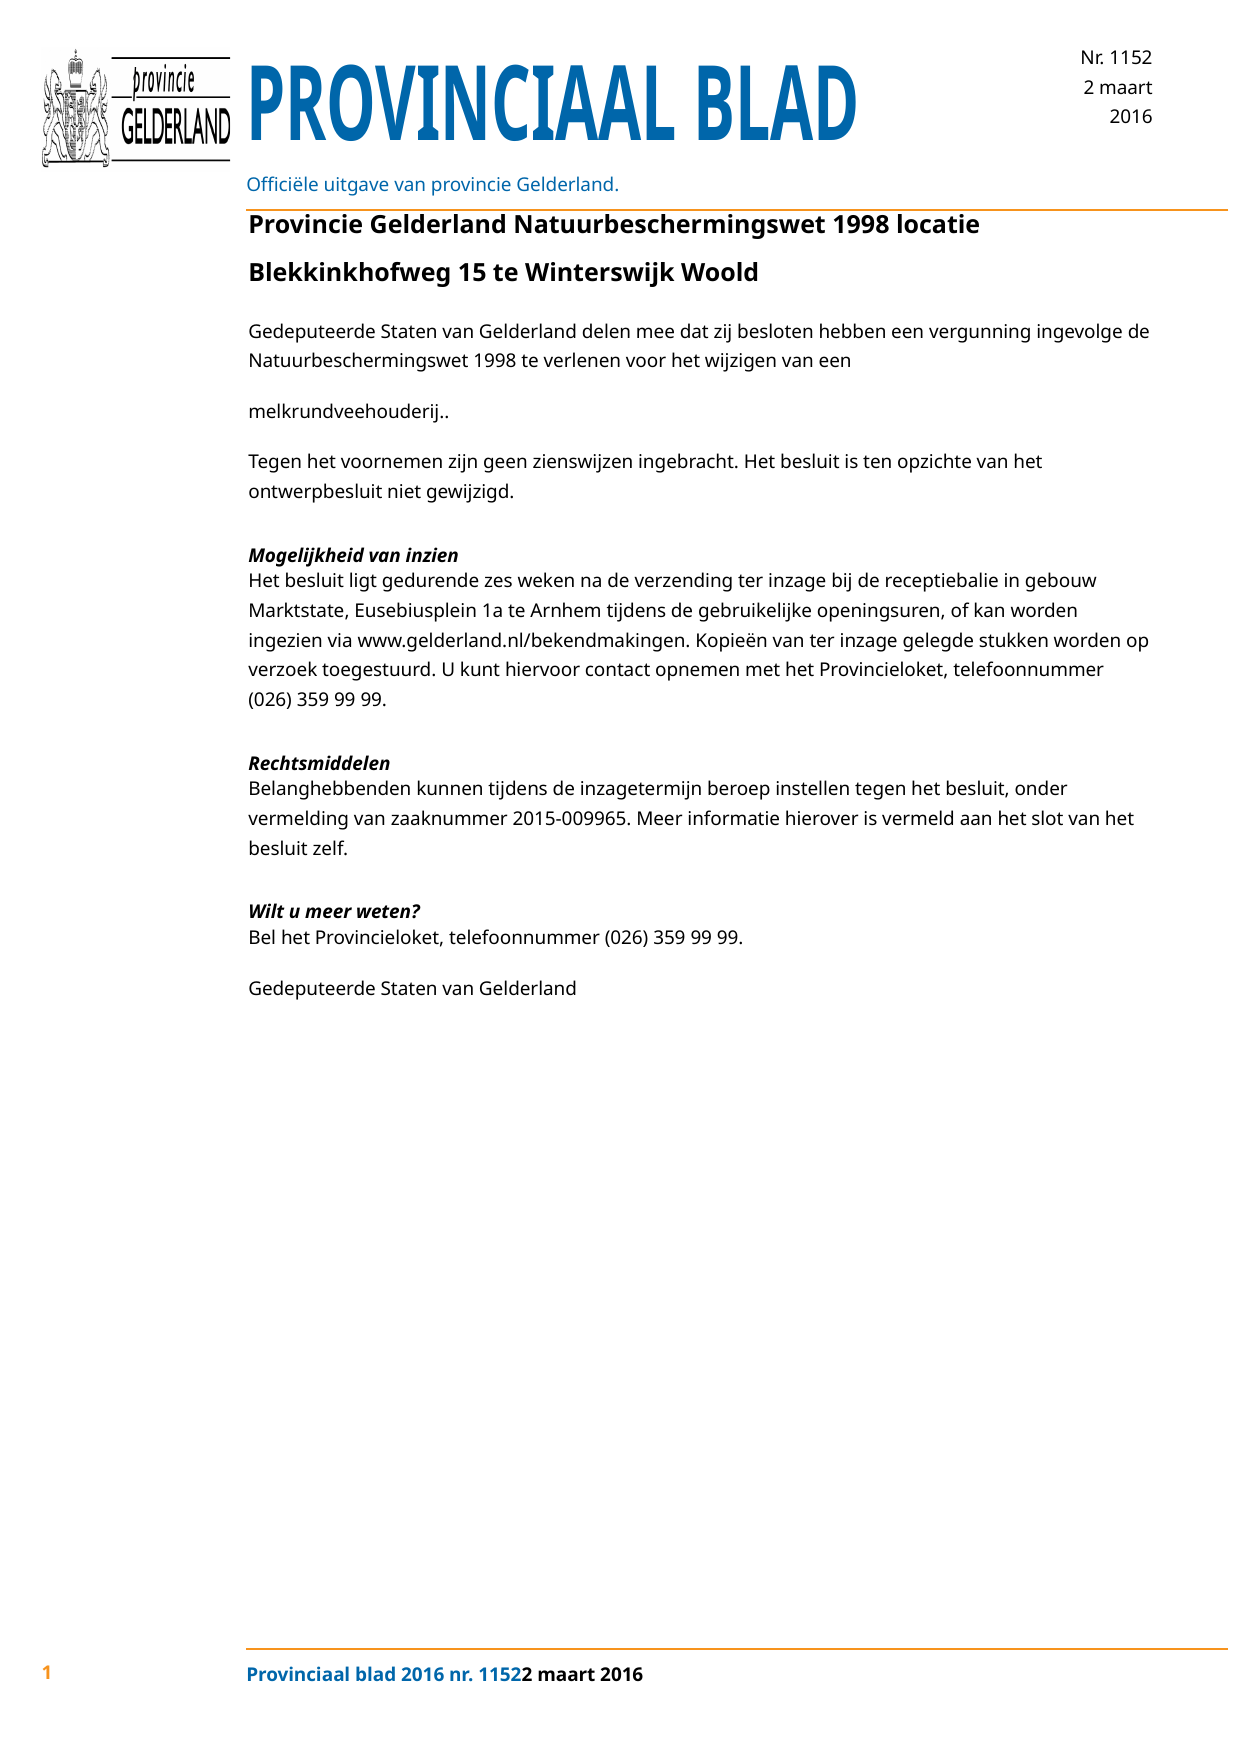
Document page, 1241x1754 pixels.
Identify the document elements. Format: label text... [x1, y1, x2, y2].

text melkrundveehouderij.. [248, 398, 1152, 424]
text Tegen het voornemen zijn geen zienswijzen ingebracht. Het besluit is ten opzichte van het ontwerpbesluit niet gewijzigd. [248, 448, 1152, 504]
text Belanghebbenden kunnen tijdens de inzagetermijn beroep instellen tegen het besluit, onder vermelding van zaaknummer 2015-009965. Meer informatie hierover is vermeld aan het slot van het besluit zelf. [248, 776, 1152, 861]
text Bel het Provincieloket, telefoonnummer (026) 359 99 99. [248, 924, 1152, 950]
text Rechtsmiddelen [248, 750, 1152, 776]
text Mogelijkheid van inzien [248, 542, 1152, 568]
text Het besluit ligt gedurende zes weken na de verzending ter inzage bij de receptiebalie in gebouw Marktstate, Eusebiusplein 1a te Arnhem tijdens de gebruikelijke openingsuren, of kan worden ingezien via www.gelderland.nl/bekendmakingen. Kopieën van ter inzage gelegde stukken worden op verzoek toegestuurd. U kunt hiervoor contact opnemen met het Provincieloket, telefoonnummer (026) 359 99 99. [248, 568, 1152, 712]
text Wilt u meer weten? [248, 899, 1152, 924]
text Gedeputeerde Staten van Gelderland delen mee dat zij besloten hebben een vergunning ingevolge de Natuurbeschermingswet 1998 te verlenen voor het wijzigen van een [248, 318, 1152, 373]
text Gedeputeerde Staten van Gelderland [248, 975, 1152, 1001]
text Provincie Gelderland Natuurbeschermingswet 1998 locatie Blekkinkhofweg 15 te Winterswijk Woold [248, 211, 1152, 288]
picture [41, 47, 231, 172]
